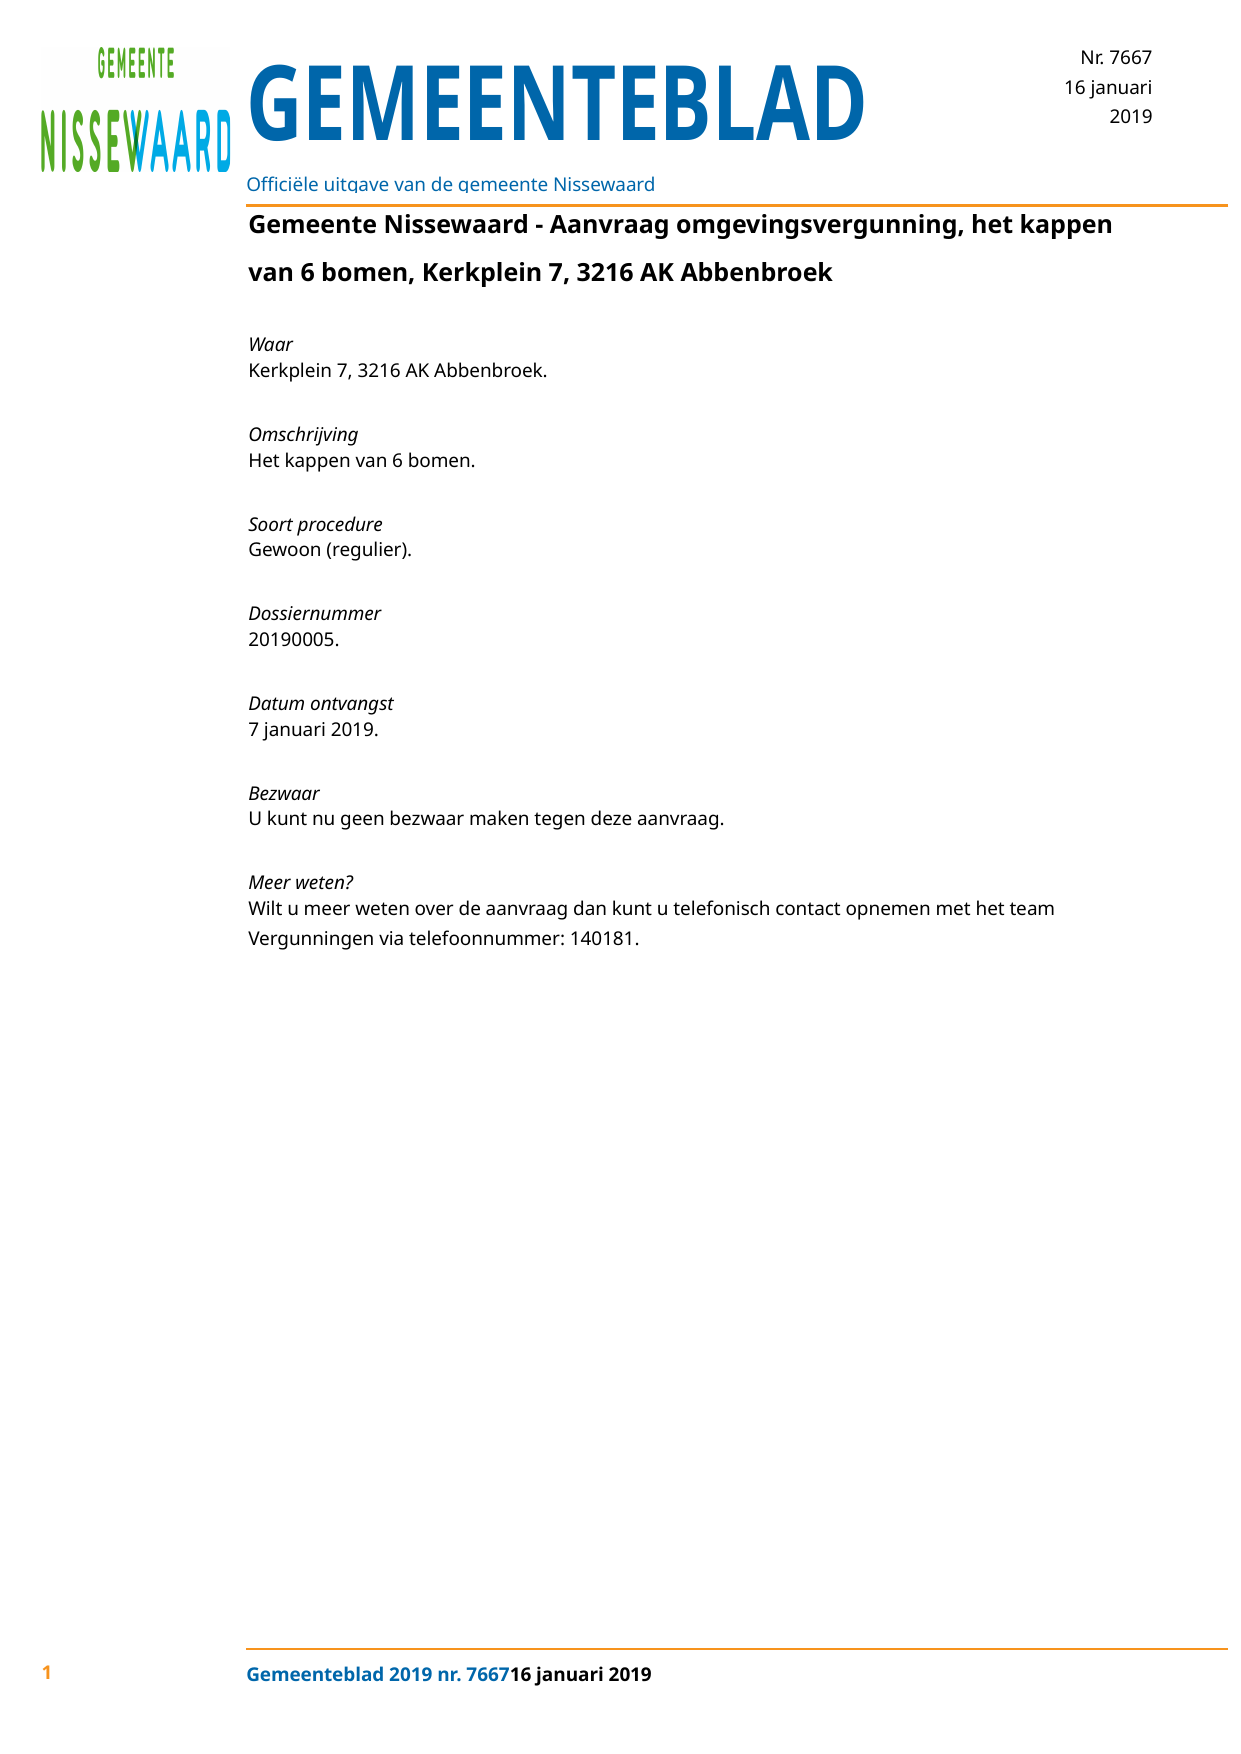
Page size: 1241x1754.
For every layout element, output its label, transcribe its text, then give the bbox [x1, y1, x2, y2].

text Dossiernummer [248, 601, 1152, 626]
picture [154, 157, 165, 172]
text Het kappen van 6 bomen. [248, 447, 1152, 473]
text U kunt nu geen bezwaar maken tegen deze aanvraag. [248, 806, 1152, 831]
picture [200, 151, 206, 172]
text Kerkplein 7, 3216 AK Abbenbroek. [248, 357, 1152, 383]
text Soort procedure [248, 511, 1152, 537]
text Gewoon (regulier). [248, 537, 1152, 562]
picture [201, 122, 206, 138]
text Omschrijving [248, 421, 1152, 447]
text Bezwaar [248, 780, 1152, 806]
text Datum ontvangst [248, 690, 1152, 716]
text Wilt u meer weten over de aanvraag dan kunt u telefonisch contact opnemen met het team Vergunningen via telefoonnummer: 140181. [248, 895, 1152, 951]
text Waar [248, 331, 1152, 357]
picture [222, 122, 227, 160]
text 20190005. [248, 626, 1152, 652]
text Meer weten? [248, 869, 1152, 895]
picture [176, 157, 187, 172]
text 7 januari 2019. [248, 716, 1152, 742]
text Gemeente Nissewaard - Aanvraag omgevingsvergunning, het kappen van 6 bomen, Kerkplein 7, 3216 AK Abbenbroek [248, 207, 1152, 288]
picture [41, 47, 231, 172]
